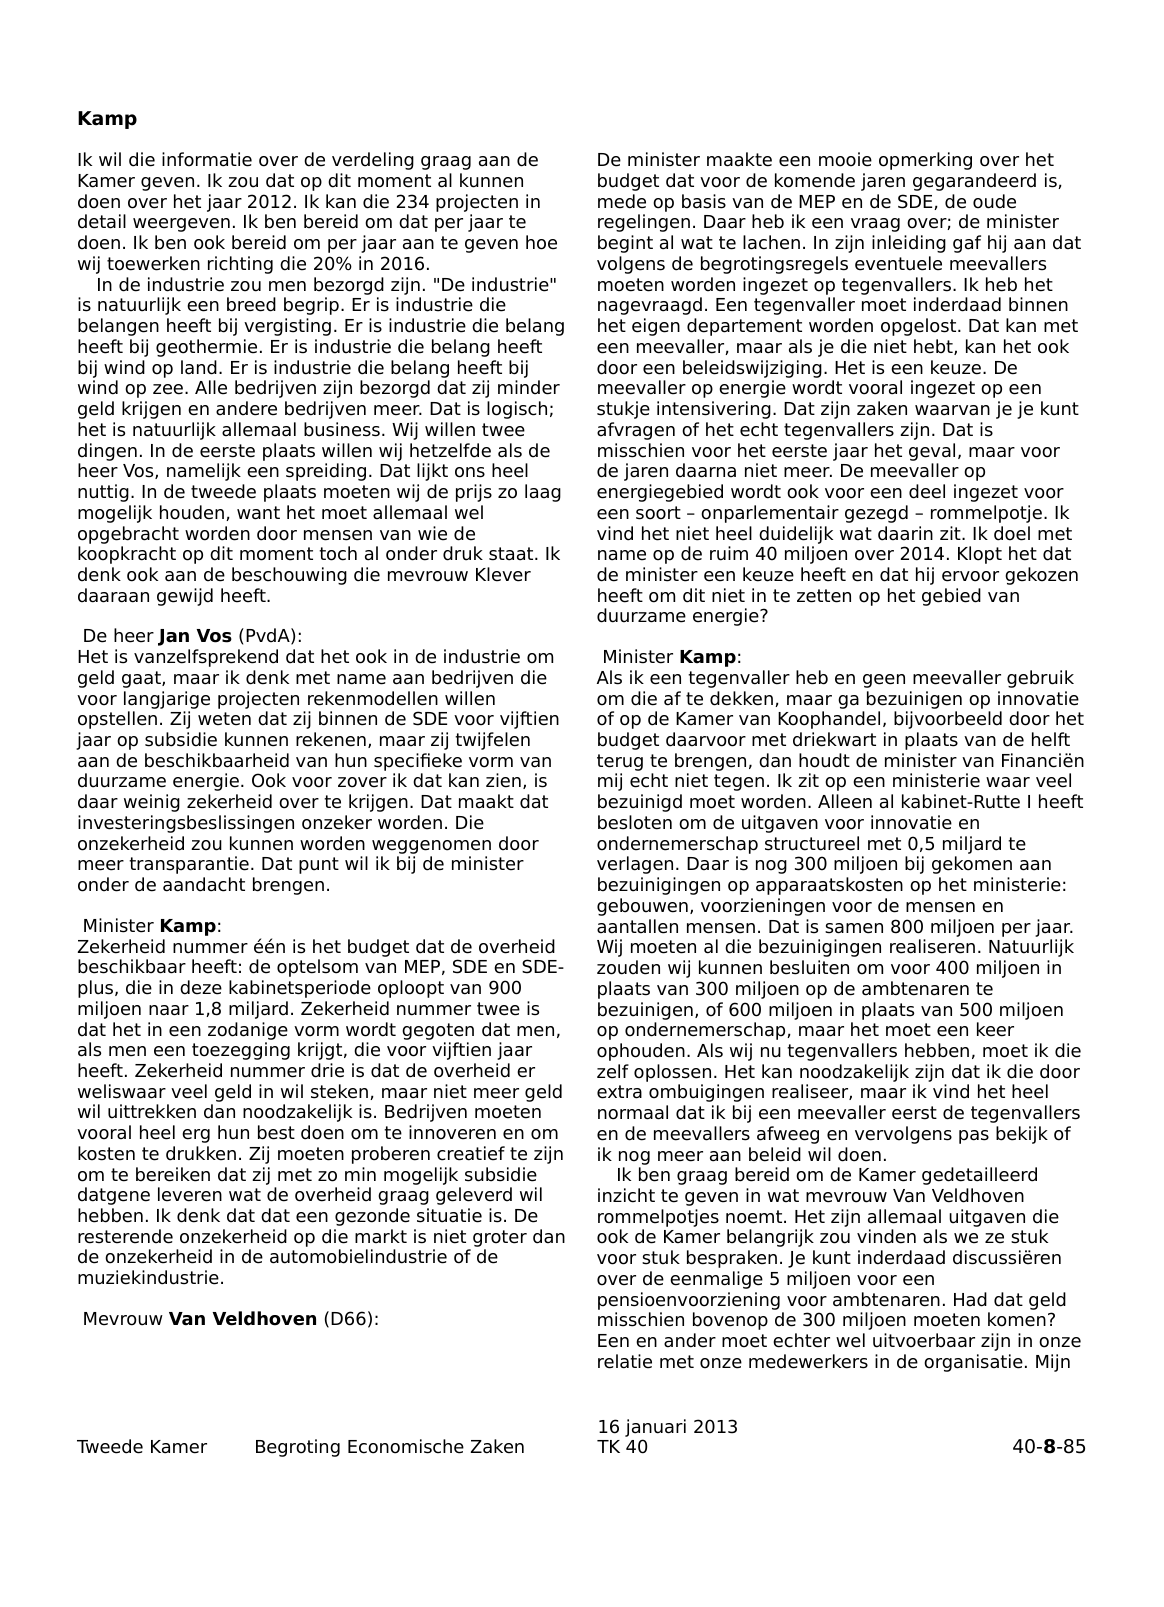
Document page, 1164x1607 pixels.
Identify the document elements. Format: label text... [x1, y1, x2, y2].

text De minister maakte een mooie opmerking over het budget dat voor de komende jaren gegarandeerd is, mede op basis van de MEP en de SDE, de oude regelingen. Daar heb ik een vraag over; de minister begint al wat te lachen. In zijn inleiding gaf hij aan dat volgens de begrotingsregels eventuele meevallers moeten worden ingezet op tegenvallers. Ik heb het nagevraagd. Een tegenvaller moet inderdaad binnen het eigen departement worden opgelost. Dat kan met een meevaller, maar als je die niet hebt, kan het ook door een beleidswijziging. Het is een keuze. De meevaller op energie wordt vooral ingezet op een stukje intensivering. Dat zijn zaken waarvan je je kunt afvragen of het echt tegenvallers zijn. Dat is misschien voor het eerste jaar het geval, maar voor de jaren daarna niet meer. De meevaller op energiegebied wordt ook voor een deel ingezet voor een soort – onparlementair gezegd – rommelpotje. Ik vind het niet heel duidelijk wat daarin zit. Ik doel met name op de ruim 40 miljoen over 2014. Klopt het dat de minister een keuze heeft en dat hij ervoor gekozen heeft om dit niet in te zetten op het gebied van duurzame energie? [596, 150, 1087, 627]
text Ik wil die informatie over de verdeling graag aan de Kamer geven. Ik zou dat op dit moment al kunnen doen over het jaar 2012. Ik kan die 234 projecten in detail weergeven. Ik ben bereid om dat per jaar te doen. Ik ben ook bereid om per jaar aan te geven hoe wij toewerken richting die 20% in 2016. [77, 150, 567, 274]
text Mevrouw Van Veldhoven (D66): [77, 1309, 567, 1329]
text Het is vanzelfsprekend dat het ook in de industrie om geld gaat, maar ik denk met name aan bedrijven die voor langjarige projecten rekenmodellen willen opstellen. Zij weten dat zij binnen de SDE voor vijftien jaar op subsidie kunnen rekenen, maar zij twijfelen aan de beschikbaarheid van hun specifieke vorm van duurzame energie. Ook voor zover ik dat kan zien, is daar weinig zekerheid over te krijgen. Dat maakt dat investeringsbeslissingen onzeker worden. Die onzekerheid zou kunnen worden weggenomen door meer transparantie. Dat punt wil ik bij de minister onder de aandacht brengen. [77, 647, 567, 896]
text Minister Kamp: [596, 647, 1087, 668]
text De heer Jan Vos (PvdA): [77, 626, 567, 647]
text Als ik een tegenvaller heb en geen meevaller gebruik om die af te dekken, maar ga bezuinigen op innovatie of op de Kamer van Koophandel, bijvoorbeeld door het budget daarvoor met driekwart in plaats van de helft terug te brengen, dan houdt de minister van Financiën mij echt niet tegen. Ik zit op een ministerie waar veel bezuinigd moet worden. Alleen al kabinet-Rutte I heeft besloten om de uitgaven voor innovatie en ondernemerschap structureel met 0,5 miljard te verlagen. Daar is nog 300 miljoen bij gekomen aan bezuinigingen op apparaatskosten op het ministerie: gebouwen, voorzieningen voor de mensen en aantallen mensen. Dat is samen 800 miljoen per jaar. Wij moeten al die bezuinigingen realiseren. Natuurlijk zouden wij kunnen besluiten om voor 400 miljoen in plaats van 300 miljoen op de ambtenaren te bezuinigen, of 600 miljoen in plaats van 500 miljoen op ondernemerschap, maar het moet een keer ophouden. Als wij nu tegenvallers hebben, moet ik die zelf oplossen. Het kan noodzakelijk zijn dat ik die door extra ombuigingen realiseer, maar ik vind het heel normaal dat ik bij een meevaller eerst de tegenvallers en de meevallers afweeg en vervolgens pas bekijk of ik nog meer aan beleid wil doen. [596, 668, 1087, 1165]
text Ik ben graag bereid om de Kamer gedetailleerd inzicht te geven in wat mevrouw Van Veldhoven rommelpotjes noemt. Het zijn allemaal uitgaven die ook de Kamer belangrijk zou vinden als we ze stuk voor stuk bespraken. Je kunt inderdaad discussiëren over de eenmalige 5 miljoen voor een pensioenvoorziening voor ambtenaren. Had dat geld misschien bovenop de 300 miljoen moeten komen? Een en ander moet echter wel uitvoerbaar zijn in onze relatie met onze medewerkers in de organisatie. Mijn [596, 1165, 1087, 1372]
text In de industrie zou men bezorgd zijn. "De industrie" is natuurlijk een breed begrip. Er is industrie die belangen heeft bij vergisting. Er is industrie die belang heeft bij geothermie. Er is industrie die belang heeft bij wind op land. Er is industrie die belang heeft bij wind op zee. Alle bedrijven zijn bezorgd dat zij minder geld krijgen en andere bedrijven meer. Dat is logisch; het is natuurlijk allemaal business. Wij willen twee dingen. In de eerste plaats willen wij hetzelfde als de heer Vos, namelijk een spreiding. Dat lijkt ons heel nuttig. In de tweede plaats moeten wij de prijs zo laag mogelijk houden, want het moet allemaal wel opgebracht worden door mensen van wie de koopkracht op dit moment toch al onder druk staat. Ik denk ook aan de beschouwing die mevrouw Klever daaraan gewijd heeft. [77, 274, 567, 606]
text Minister Kamp: [77, 916, 567, 936]
text Zekerheid nummer één is het budget dat de overheid beschikbaar heeft: de optelsom van MEP, SDE en SDE-plus, die in deze kabinetsperiode oploopt van 900 miljoen naar 1,8 miljard. Zekerheid nummer twee is dat het in een zodanige vorm wordt gegoten dat men, als men een toezegging krijgt, die voor vijftien jaar heeft. Zekerheid nummer drie is dat de overheid er weliswaar veel geld in wil steken, maar niet meer geld wil uittrekken dan noodzakelijk is. Bedrijven moeten vooral heel erg hun best doen om te innoveren en om kosten te drukken. Zij moeten proberen creatief te zijn om te bereiken dat zij met zo min mogelijk subsidie datgene leveren wat de overheid graag geleverd wil hebben. Ik denk dat dat een gezonde situatie is. De resterende onzekerheid op die markt is niet groter dan de onzekerheid in de automobielindustrie of de muziekindustrie. [77, 936, 567, 1289]
